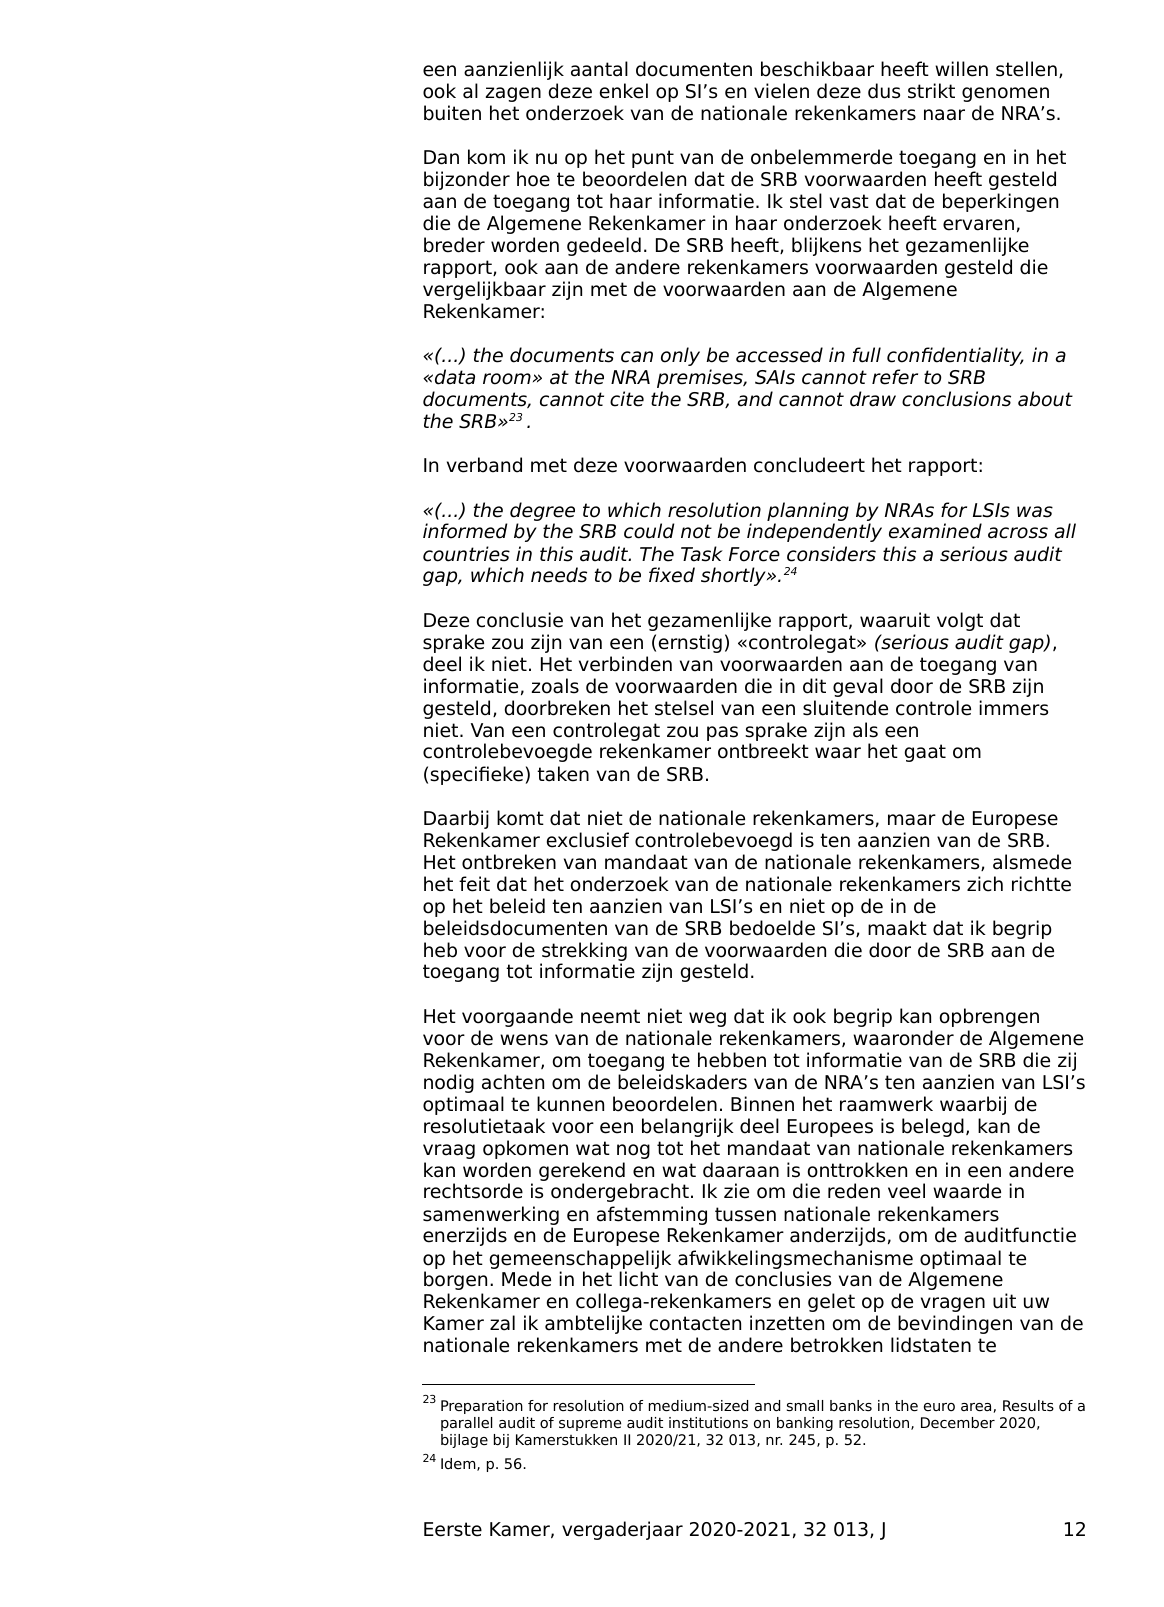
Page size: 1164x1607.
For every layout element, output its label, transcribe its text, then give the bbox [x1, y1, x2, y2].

text Daarbij komt dat niet de nationale rekenkamers, maar de Europese Rekenkamer exclusief controlebevoegd is ten aanzien van de SRB. Het ontbreken van mandaat van de nationale rekenkamers, alsmede het feit dat het onderzoek van de nationale rekenkamers zich richtte op het beleid ten aanzien van LSI’s en niet op de in de beleidsdocumenten van de SRB bedoelde SI’s, maakt dat ik begrip heb voor de strekking van de voorwaarden die door de SRB aan de toegang tot informatie zijn gesteld. [422, 808, 1087, 983]
text Het voorgaande neemt niet weg dat ik ook begrip kan opbrengen voor de wens van de nationale rekenkamers, waaronder de Algemene Rekenkamer, om toegang te hebben tot informatie van de SRB die zij nodig achten om de beleidskaders van de NRA’s ten aanzien van LSI’s optimaal te kunnen beoordelen. Binnen het raamwerk waarbij de resolutietaak voor een belangrijk deel Europees is belegd, kan de vraag opkomen wat nog tot het mandaat van nationale rekenkamers kan worden gerekend en wat daaraan is onttrokken en in een andere rechtsorde is ondergebracht. Ik zie om die reden veel waarde in samenwerking en afstemming tussen nationale rekenkamers enerzijds en de Europese Rekenkamer anderzijds, om de auditfunctie op het gemeenschappelijk afwikkelingsmechanisme optimaal te borgen. Mede in het licht van de conclusies van de Algemene Rekenkamer en collega-rekenkamers en gelet op de vragen uit uw Kamer zal ik ambtelijke contacten inzetten om de bevindingen van de nationale rekenkamers met de andere betrokken lidstaten te [422, 1006, 1087, 1357]
text een aanzienlijk aantal documenten beschikbaar heeft willen stellen, ook al zagen deze enkel op SI’s en vielen deze dus strikt genomen buiten het onderzoek van de nationale rekenkamers naar de NRA’s. [422, 59, 1087, 125]
text «(...) the documents can only be accessed in full confidentiality, in a «data room» at the NRA premises, SAIs cannot refer to SRB documents, cannot cite the SRB, and cannot draw conclusions about the SRB». [422, 345, 1087, 433]
text Dan kom ik nu op het punt van de onbelemmerde toegang en in het bijzonder hoe te beoordelen dat de SRB voorwaarden heeft gesteld aan de toegang tot haar informatie. Ik stel vast dat de beperkingen die de Algemene Rekenkamer in haar onderzoek heeft ervaren, breder worden gedeeld. De SRB heeft, blijkens het gezamenlijke rapport, ook aan de andere rekenkamers voorwaarden gesteld die vergelijkbaar zijn met de voorwaarden aan de Algemene Rekenkamer: [422, 147, 1087, 323]
text «(...) the degree to which resolution planning by NRAs for LSIs was informed by the SRB could not be independently examined across all countries in this audit. The Task Force considers this a serious audit gap, which needs to be fixed shortly». [422, 499, 1087, 587]
text Deze conclusie van het gezamenlijke rapport, waaruit volgt dat sprake zou zijn van een (ernstig) «controlegat» (serious audit gap), deel ik niet. Het verbinden van voorwaarden aan de toegang van informatie, zoals de voorwaarden die in dit geval door de SRB zijn gesteld, doorbreken het stelsel van een sluitende controle immers niet. Van een controlegat zou pas sprake zijn als een controlebevoegde rekenkamer ontbreekt waar het gaat om (specifieke) taken van de SRB. [422, 609, 1087, 785]
text Idem, p. 56. [422, 1452, 1087, 1474]
text In verband met deze voorwaarden concludeert het rapport: [422, 455, 1087, 477]
text Preparation for resolution of medium-sized and small banks in the euro area, Results of a parallel audit of supreme audit institutions on banking resolution, December 2020, bijlage bij Kamerstukken II 2020/21, 32 013, nr. 245, p. 52. [422, 1393, 1087, 1449]
